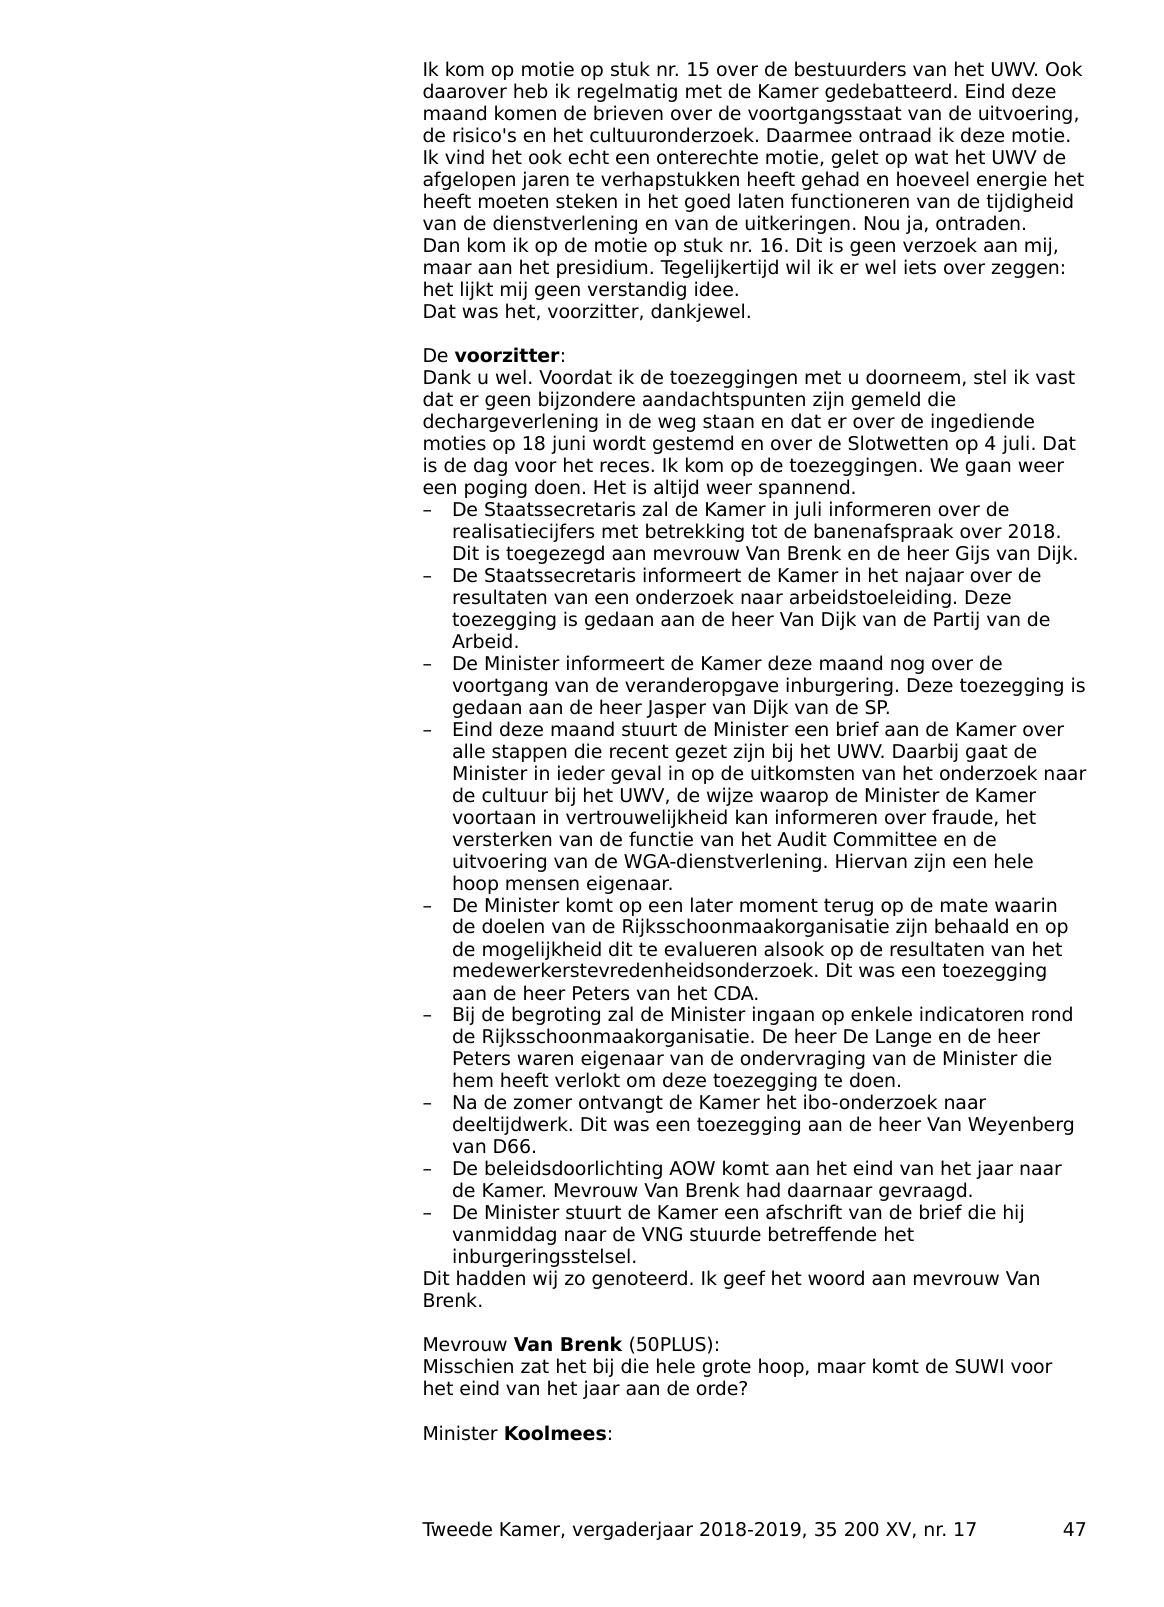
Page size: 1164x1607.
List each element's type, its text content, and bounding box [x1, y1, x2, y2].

text Dat was het, voorzitter, dankjewel. [422, 301, 1087, 323]
text – De Staatssecretaris informeert de Kamer in het najaar over de resultaten van een onderzoek naar arbeidstoeleiding. Deze toezegging is gedaan aan de heer Van Dijk van de Partij van de Arbeid. [422, 565, 1087, 653]
text – De beleidsdoorlichting AOW komt aan het eind van het jaar naar de Kamer. Mevrouw Van Brenk had daarnaar gevraagd. [422, 1158, 1087, 1202]
text – Eind deze maand stuurt de Minister een brief aan de Kamer over alle stappen die recent gezet zijn bij het UWV. Daarbij gaat de Minister in ieder geval in op de uitkomsten van het onderzoek naar de cultuur bij het UWV, de wijze waarop de Minister de Kamer voortaan in vertrouwelijkheid kan informeren over fraude, het versterken van de functie van het Audit Committee en de uitvoering van de WGA-dienstverlening. Hiervan zijn een hele hoop mensen eigenaar. [422, 719, 1087, 894]
text Ik kom op motie op stuk nr. 15 over de bestuurders van het UWV. Ook daarover heb ik regelmatig met de Kamer gedebatteerd. Eind deze maand komen de brieven over de voortgangsstaat van de uitvoering, de risico's en het cultuuronderzoek. Daarmee ontraad ik deze motie. Ik vind het ook echt een onterechte motie, gelet op wat het UWV de afgelopen jaren te verhapstukken heeft gehad en hoeveel energie het heeft moeten steken in het goed laten functioneren van de tijdigheid van de dienstverlening en van de uitkeringen. Nou ja, ontraden. [422, 59, 1087, 235]
text Dan kom ik op de motie op stuk nr. 16. Dit is geen verzoek aan mij, maar aan het presidium. Tegelijkertijd wil ik er wel iets over zeggen: het lijkt mij geen verstandig idee. [422, 235, 1087, 301]
text – De Staatssecretaris zal de Kamer in juli informeren over de realisatiecijfers met betrekking tot de banenafspraak over 2018. Dit is toegezegd aan mevrouw Van Brenk en de heer Gijs van Dijk. [422, 499, 1087, 565]
text – De Minister informeert de Kamer deze maand nog over de voortgang van de veranderopgave inburgering. Deze toezegging is gedaan aan de heer Jasper van Dijk van de SP. [422, 653, 1087, 719]
text – Na de zomer ontvangt de Kamer het ibo-onderzoek naar deeltijdwerk. Dit was een toezegging aan de heer Van Weyenberg van D66. [422, 1092, 1087, 1158]
text De voorzitter: [422, 345, 1087, 367]
text Dank u wel. Voordat ik de toezeggingen met u doorneem, stel ik vast dat er geen bijzondere aandachtspunten zijn gemeld die dechargeverlening in de weg staan en dat er over de ingediende moties op 18 juni wordt gestemd en over de Slotwetten op 4 juli. Dat is de dag voor het reces. Ik kom op de toezeggingen. We gaan weer een poging doen. Het is altijd weer spannend. [422, 367, 1087, 499]
text Misschien zat het bij die hele grote hoop, maar komt de SUWI voor het eind van het jaar aan de orde? [422, 1356, 1087, 1400]
text – De Minister komt op een later moment terug op de mate waarin de doelen van de Rijksschoonmaakorganisatie zijn behaald en op de mogelijkheid dit te evalueren alsook op de resultaten van het medewerkerstevredenheidsonderzoek. Dit was een toezegging aan de heer Peters van het CDA. [422, 894, 1087, 1004]
text Dit hadden wij zo genoteerd. Ik geef het woord aan mevrouw Van Brenk. [422, 1268, 1087, 1312]
text Minister Koolmees: [422, 1422, 1087, 1444]
text – Bij de begroting zal de Minister ingaan op enkele indicatoren rond de Rijksschoonmaakorganisatie. De heer De Lange en de heer Peters waren eigenaar van de ondervraging van de Minister die hem heeft verlokt om deze toezegging te doen. [422, 1004, 1087, 1092]
text – De Minister stuurt de Kamer een afschrift van de brief die hij vanmiddag naar de VNG stuurde betreffende het inburgeringsstelsel. [422, 1202, 1087, 1268]
text Mevrouw Van Brenk (50PLUS): [422, 1334, 1087, 1356]
